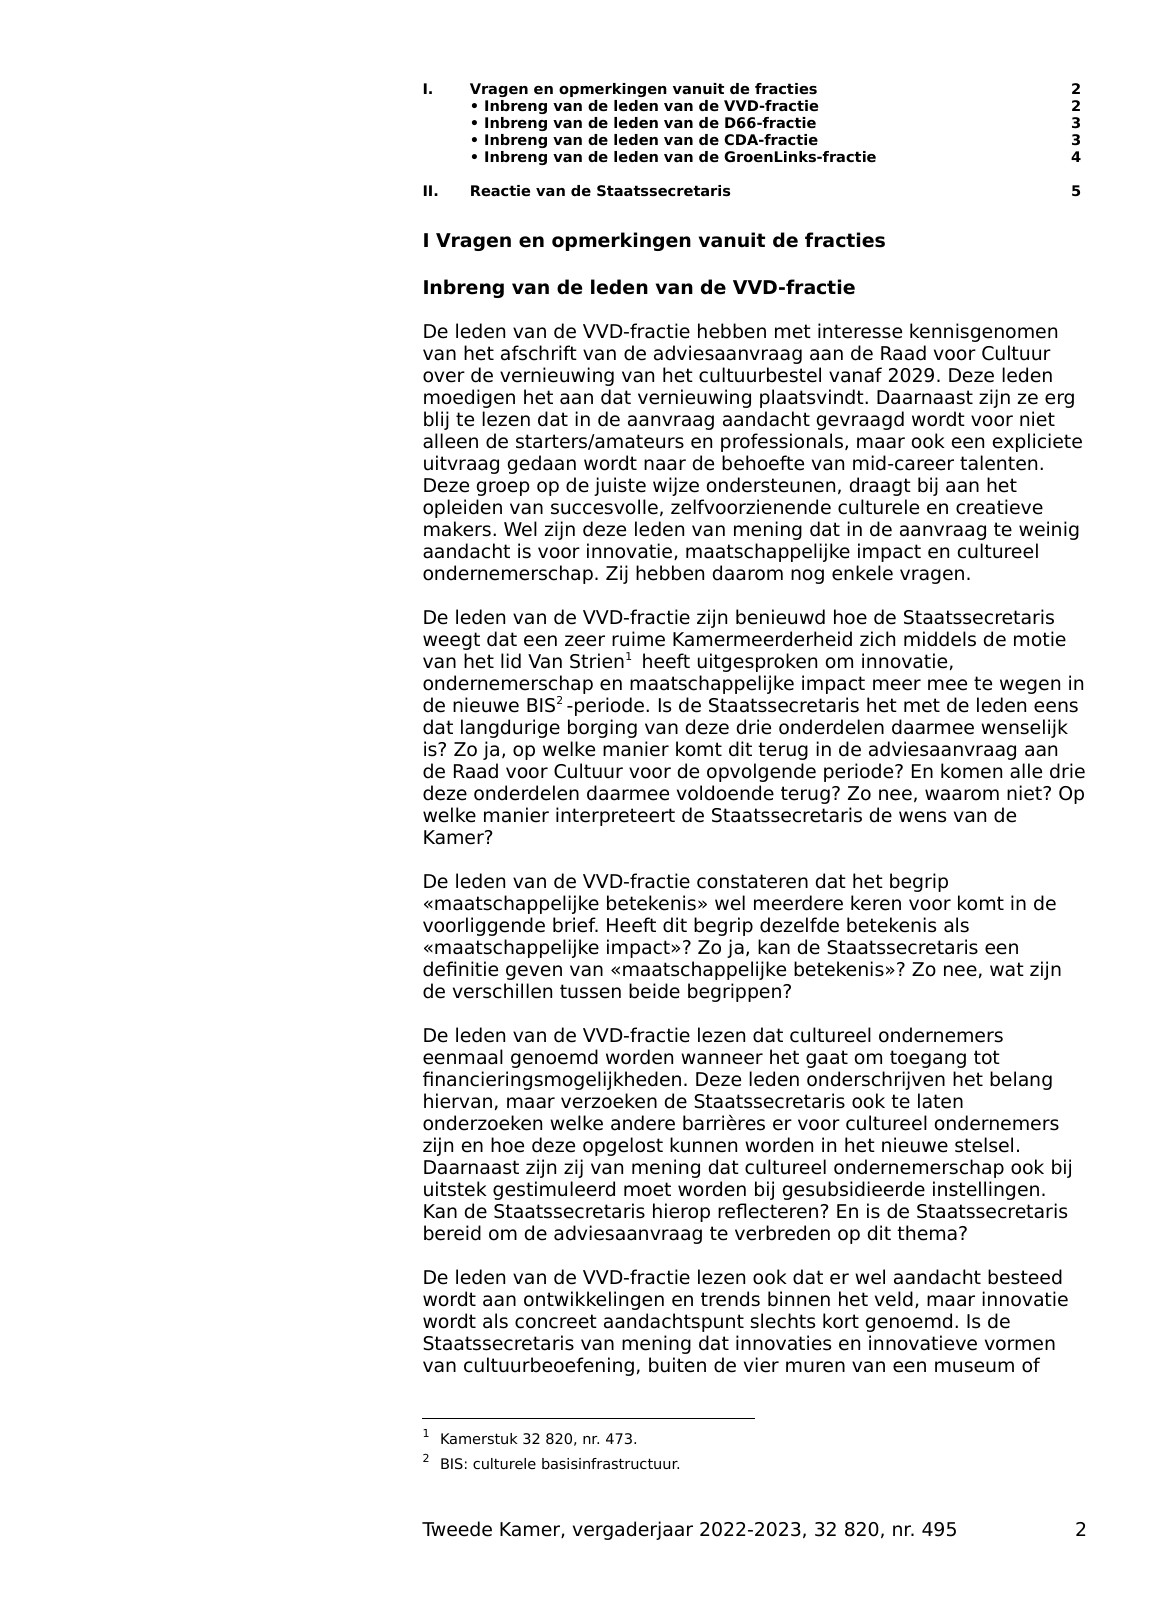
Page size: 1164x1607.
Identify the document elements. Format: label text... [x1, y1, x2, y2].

text De leden van de VVD-fractie lezen ook dat er wel aandacht besteed wordt aan ontwikkelingen en trends binnen het veld, maar innovatie wordt als concreet aandachtspunt slechts kort genoemd. Is de Staatssecretaris van mening dat innovaties en innovatieve vormen van cultuurbeoefening, buiten de vier muren van een museum of [422, 1267, 1087, 1377]
table_cell Reactie van de Staatssecretaris [464, 183, 1027, 200]
subtitle Inbreng van de leden van de VVD-fractie [422, 277, 1087, 299]
text De leden van de VVD-fractie zijn benieuwd hoe de Staatssecretaris weegt dat een zeer ruime Kamermeerderheid zich middels de motie van het lid Van Strien heeft uitgesproken om innovatie, ondernemerschap en maatschappelijke impact meer mee te wegen in de nieuwe BIS-periode. Is de Staatssecretaris het met de leden eens dat langdurige borging van deze drie onderdelen daarmee wenselijk is? Zo ja, op welke manier komt dit terug in de adviesaanvraag aan de Raad voor Cultuur voor de opvolgende periode? En komen alle drie deze onderdelen daarmee voldoende terug? Zo nee, waarom niet? Op welke manier interpreteert de Staatssecretaris de wens van de Kamer? [422, 607, 1087, 849]
table_header I. [422, 81, 463, 98]
table_cell • Inbreng van de leden van de D66-fractie [464, 115, 1027, 132]
table_cell II. [422, 183, 463, 200]
table_cell [1028, 166, 1087, 183]
table_cell [422, 98, 463, 115]
text Kamerstuk 32 820, nr. 473. [422, 1427, 1087, 1449]
table_cell 3 [1028, 115, 1087, 132]
table_cell • Inbreng van de leden van de GroenLinks-fractie [464, 149, 1027, 166]
text De leden van de VVD-fractie lezen dat cultureel ondernemers eenmaal genoemd worden wanneer het gaat om toegang tot financieringsmogelijkheden. Deze leden onderschrijven het belang hiervan, maar verzoeken de Staatssecretaris ook te laten onderzoeken welke andere barrières er voor cultureel ondernemers zijn en hoe deze opgelost kunnen worden in het nieuwe stelsel. Daarnaast zijn zij van mening dat cultureel ondernemerschap ook bij uitstek gestimuleerd moet worden bij gesubsidieerde instellingen. Kan de Staatssecretaris hierop reflecteren? En is de Staatssecretaris bereid om de adviesaanvraag te verbreden op dit thema? [422, 1025, 1087, 1245]
table_cell 4 [1028, 149, 1087, 166]
table_cell [422, 149, 463, 166]
table_cell • Inbreng van de leden van de VVD-fractie [464, 98, 1027, 115]
table_cell 2 [1028, 98, 1087, 115]
table_cell • Inbreng van de leden van de CDA-fractie [464, 132, 1027, 149]
text De leden van de VVD-fractie hebben met interesse kennisgenomen van het afschrift van de adviesaanvraag aan de Raad voor Cultuur over de vernieuwing van het cultuurbestel vanaf 2029. Deze leden moedigen het aan dat vernieuwing plaatsvindt. Daarnaast zijn ze erg blij te lezen dat in de aanvraag aandacht gevraagd wordt voor niet alleen de starters/amateurs en professionals, maar ook een expliciete uitvraag gedaan wordt naar de behoefte van mid-career talenten. Deze groep op de juiste wijze ondersteunen, draagt bij aan het opleiden van succesvolle, zelfvoorzienende culturele en creatieve makers. Wel zijn deze leden van mening dat in de aanvraag te weinig aandacht is voor innovatie, maatschappelijke impact en cultureel ondernemerschap. Zij hebben daarom nog enkele vragen. [422, 321, 1087, 585]
subtitle I Vragen en opmerkingen vanuit de fracties [422, 230, 1087, 252]
table_cell [422, 132, 463, 149]
table_header Vragen en opmerkingen vanuit de fracties [464, 81, 1027, 98]
text BIS: culturele basisinfrastructuur. [422, 1452, 1087, 1474]
table_cell 3 [1028, 132, 1087, 149]
table_header 2 [1028, 81, 1087, 98]
table_cell [422, 115, 463, 132]
table_cell 5 [1028, 183, 1087, 200]
table_cell [464, 166, 1027, 183]
table_cell [422, 166, 463, 183]
text De leden van de VVD-fractie constateren dat het begrip «maatschappelijke betekenis» wel meerdere keren voor komt in de voorliggende brief. Heeft dit begrip dezelfde betekenis als «maatschappelijke impact»? Zo ja, kan de Staatssecretaris een definitie geven van «maatschappelijke betekenis»? Zo nee, wat zijn de verschillen tussen beide begrippen? [422, 871, 1087, 1003]
